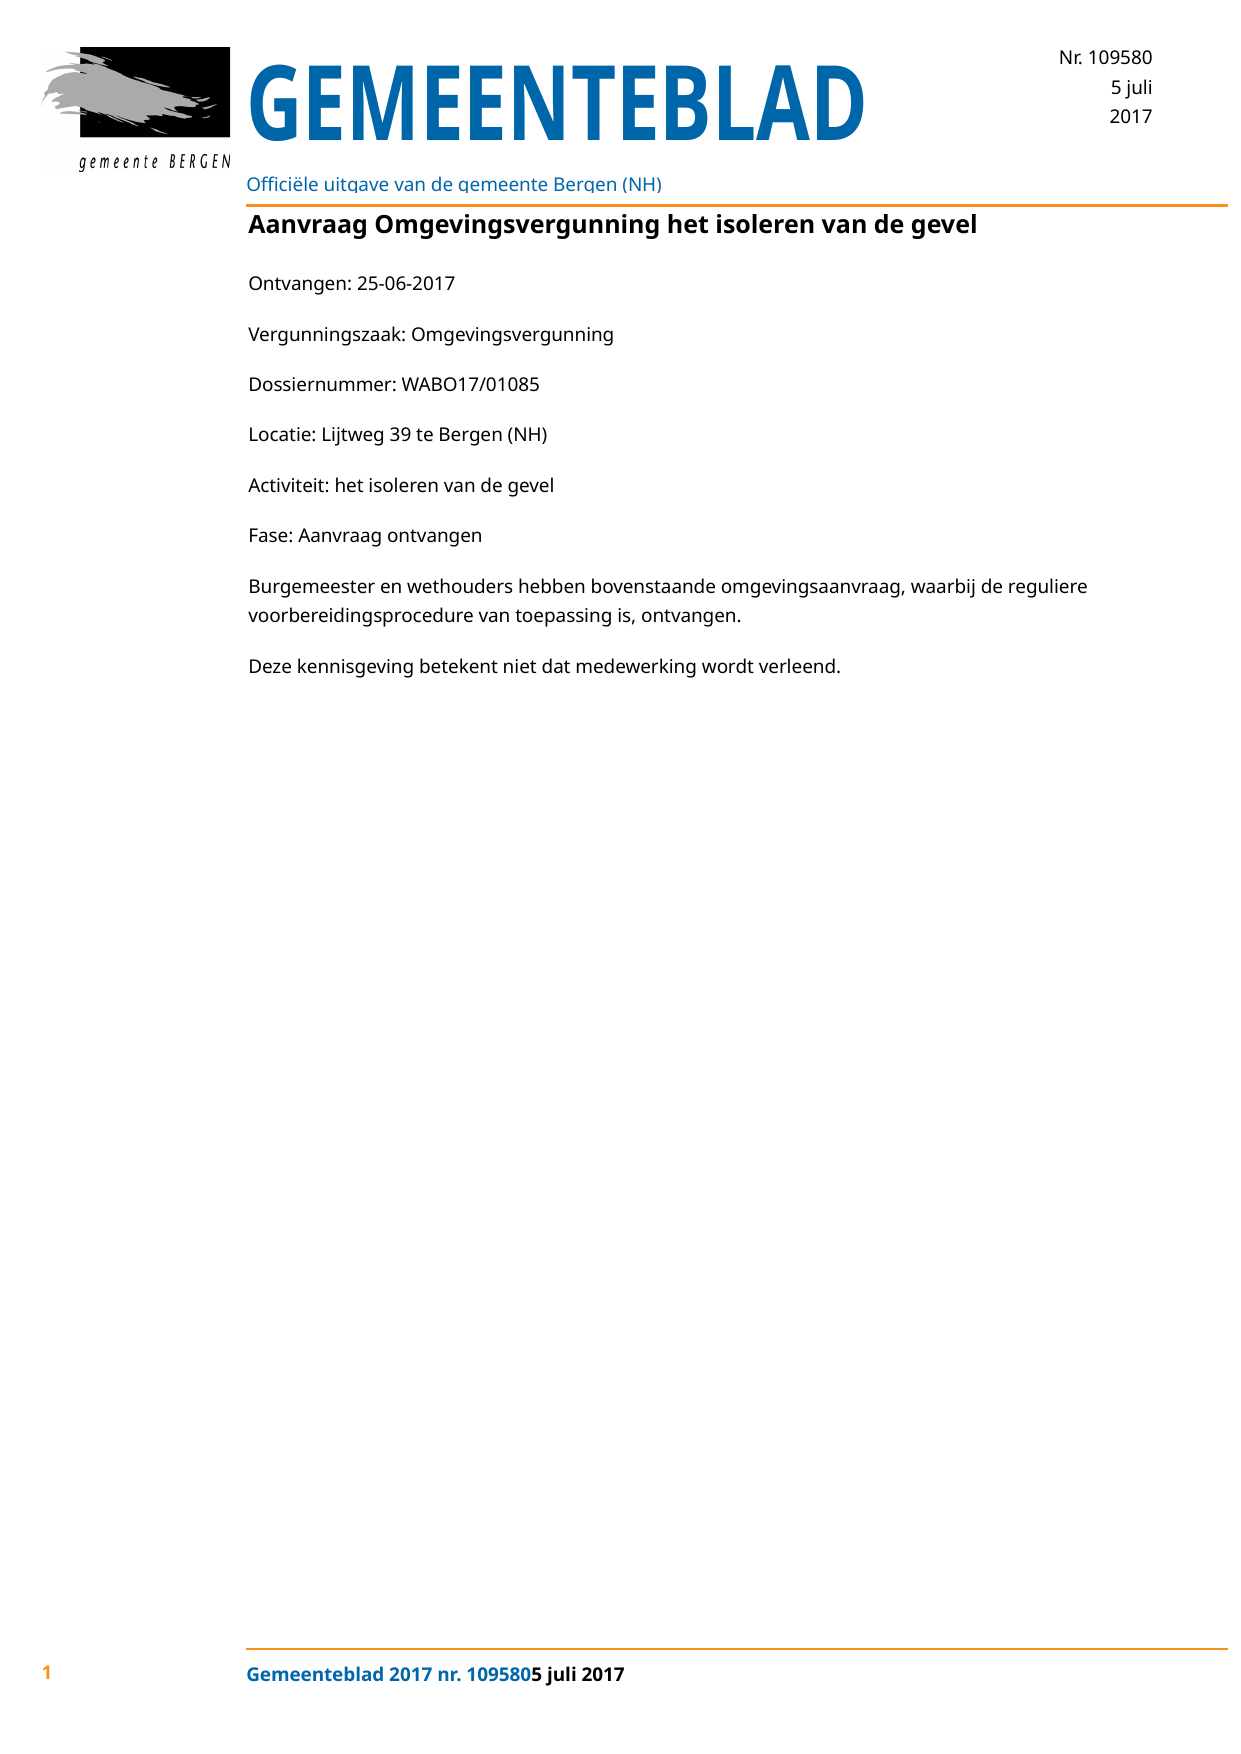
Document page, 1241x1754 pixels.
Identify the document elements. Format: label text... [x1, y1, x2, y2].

text Locatie: Lijtweg 39 te Bergen (NH) [248, 422, 1152, 447]
text Burgemeester en wethouders hebben bovenstaande omgevingsaanvraag, waarbij de reguliere voorbereidingsprocedure van toepassing is, ontvangen. [248, 573, 1152, 628]
text Activiteit: het isoleren van de gevel [248, 472, 1152, 498]
text Aanvraag Omgevingsvergunning het isoleren van de gevel [248, 207, 1152, 241]
text Ontvangen: 25-06-2017 [248, 270, 1152, 296]
text Fase: Aanvraag ontvangen [248, 522, 1152, 548]
text Vergunningszaak: Omgevingsvergunning [248, 321, 1152, 346]
picture [41, 47, 231, 172]
text Dossiernummer: WABO17/01085 [248, 371, 1152, 397]
text Deze kennisgeving betekent niet dat medewerking wordt verleend. [248, 653, 1152, 678]
